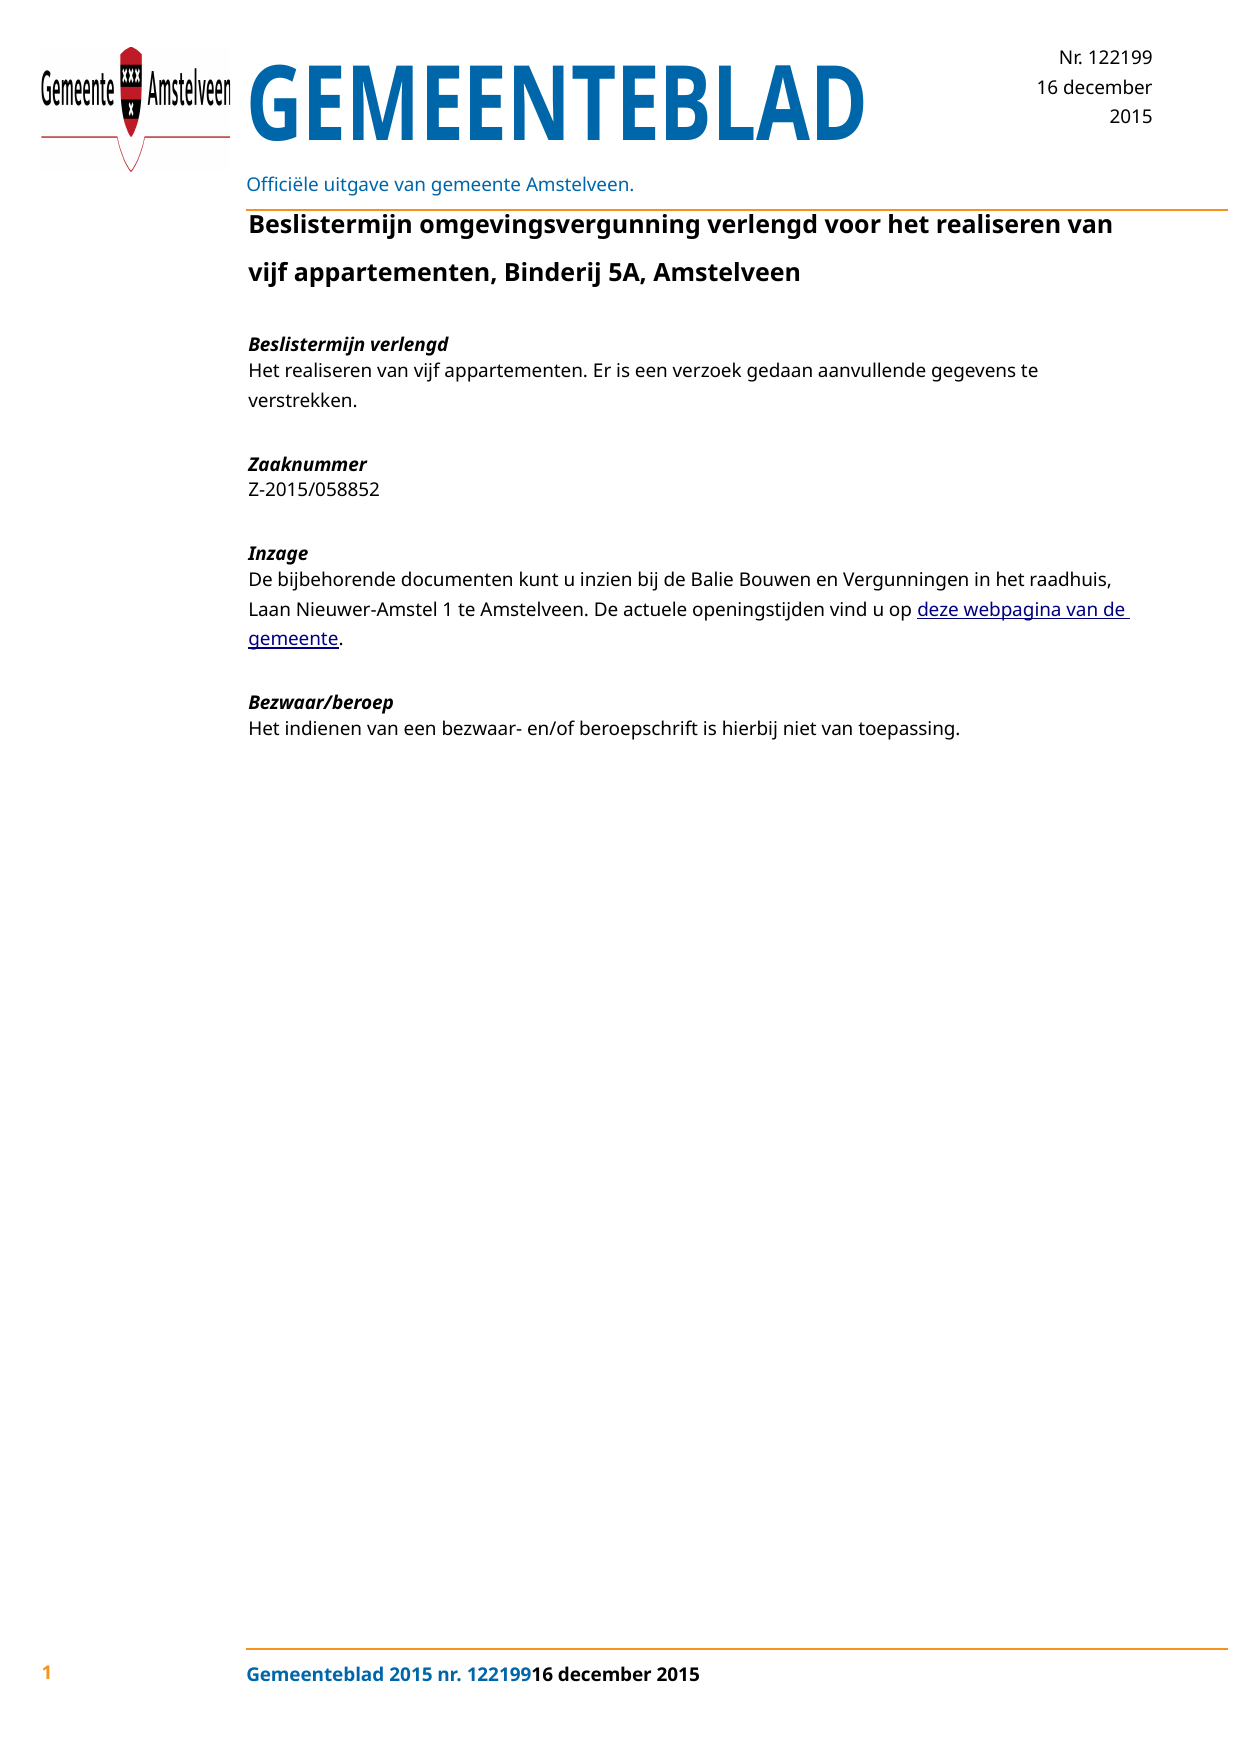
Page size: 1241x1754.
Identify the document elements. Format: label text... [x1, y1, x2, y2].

text Het realiseren van vijf appartementen. Er is een verzoek gedaan aanvullende gegevens te verstrekken. [248, 357, 1152, 412]
text Het indienen van een bezwaar- en/of beroepschrift is hierbij niet van toepassing. [248, 715, 1152, 741]
text Z-2015/058852 [248, 476, 1152, 502]
text Beslistermijn verlengd [248, 331, 1152, 357]
text Inzage [248, 540, 1152, 566]
text Beslistermijn omgevingsvergunning verlengd voor het realiseren van vijf appartementen, Binderij 5A, Amstelveen [248, 211, 1152, 288]
text Zaaknummer [248, 451, 1152, 476]
text De bijbehorende documenten kunt u inzien bij de Balie Bouwen en Vergunningen in het raadhuis, Laan Nieuwer-Amstel 1 te Amstelveen. De actuele openingstijden vind u op deze webpagina van de gemeente. [248, 566, 1152, 651]
picture [41, 47, 231, 172]
text Bezwaar/beroep [248, 689, 1152, 715]
